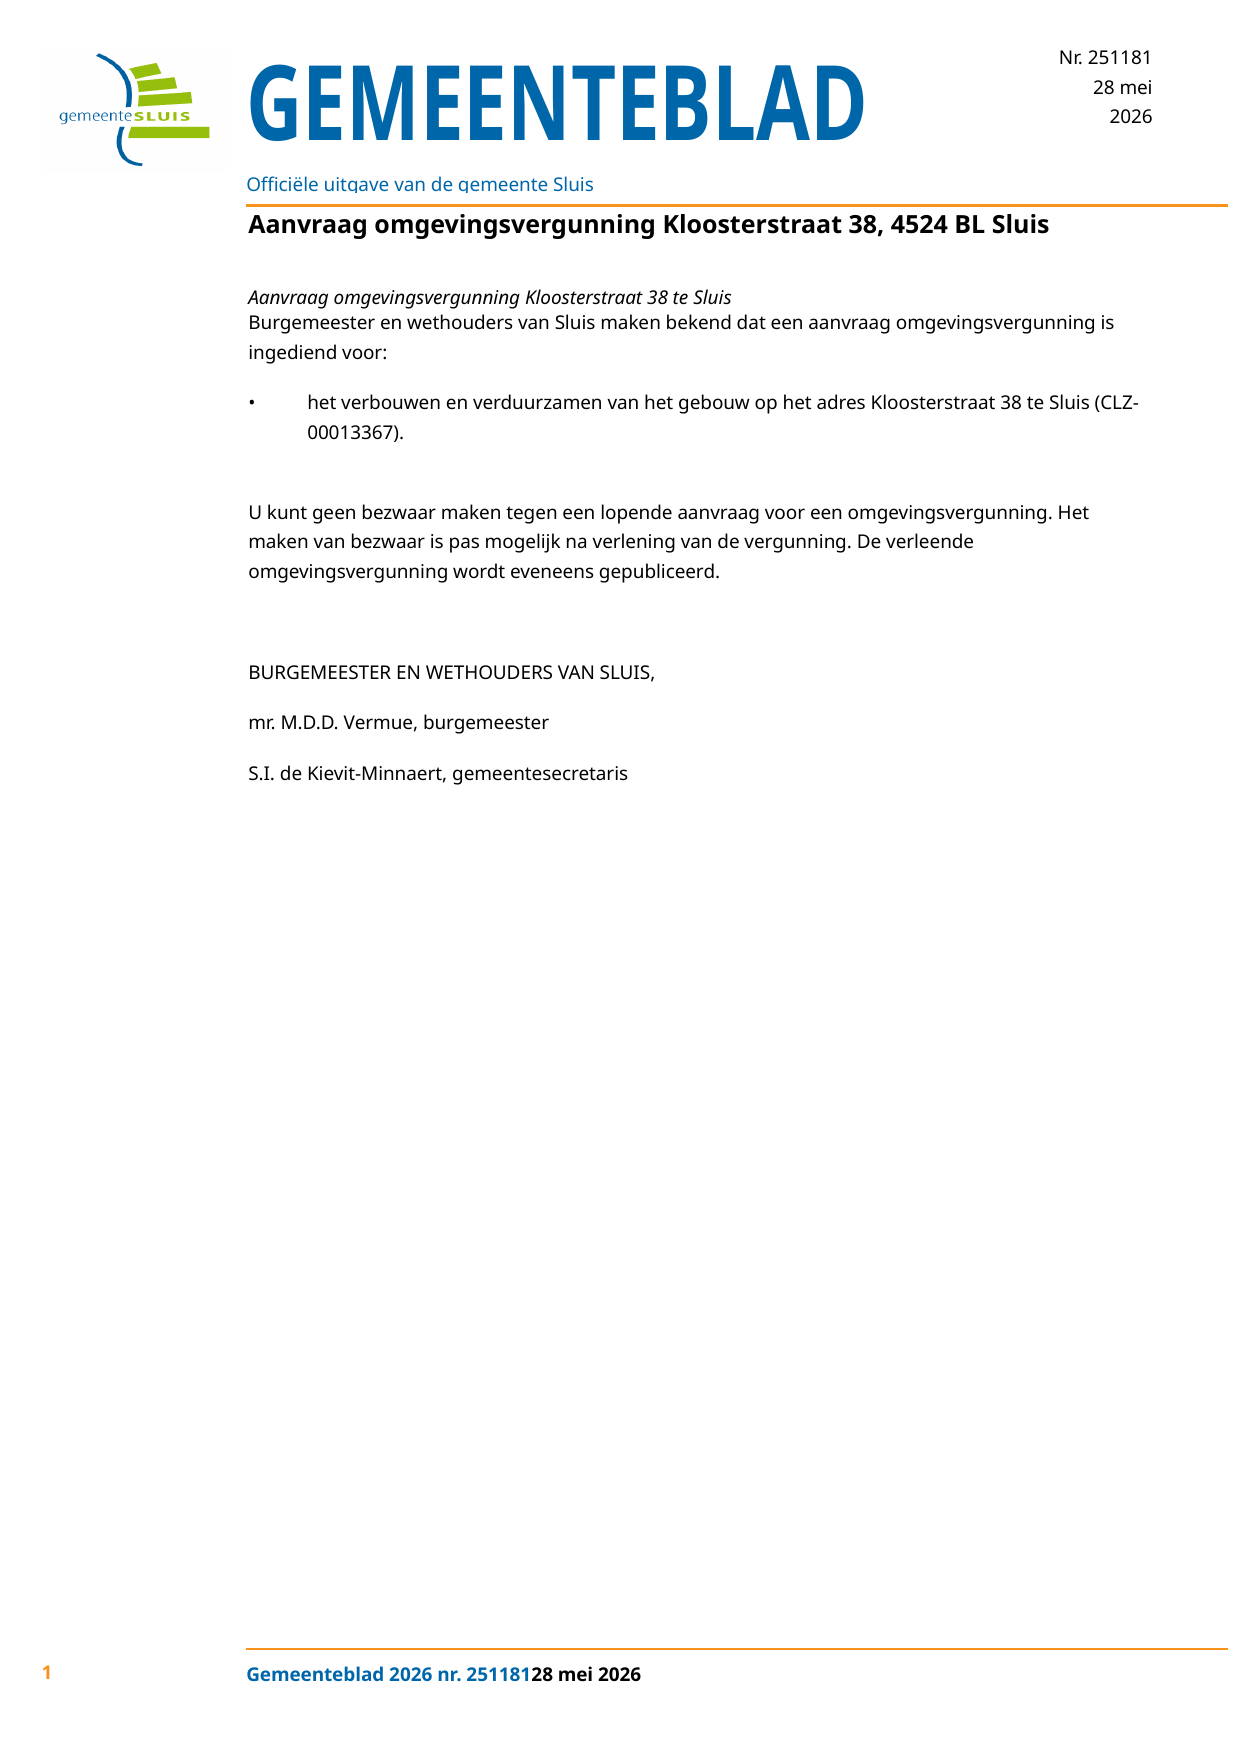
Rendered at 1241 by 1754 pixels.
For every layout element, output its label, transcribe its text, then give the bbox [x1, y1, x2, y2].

text Aanvraag omgevingsvergunning Kloosterstraat 38, 4524 BL Sluis [248, 207, 1152, 241]
list het verbouwen en verduurzamen van het gebouw op het adres Kloosterstraat 38 te Sluis (CLZ-00013367). [248, 389, 1152, 445]
text U kunt geen bezwaar maken tegen een lopende aanvraag voor een omgevingsvergunning. Het maken van bezwaar is pas mogelijk na verlening van de vergunning. De verleende omgevingsvergunning wordt eveneens gepubliceerd. [248, 499, 1152, 584]
text mr. M.D.D. Vermue, burgemeester [248, 709, 1152, 735]
text Aanvraag omgevingsvergunning Kloosterstraat 38 te Sluis [248, 284, 1152, 309]
text S.I. de Kievit-Minnaert, gemeentesecretaris [248, 760, 1152, 786]
text Burgemeester en wethouders van Sluis maken bekend dat een aanvraag omgevingsvergunning is ingediend voor: [248, 309, 1152, 365]
picture [41, 47, 231, 172]
text BURGEMEESTER EN WETHOUDERS VAN SLUIS, [248, 659, 1152, 685]
